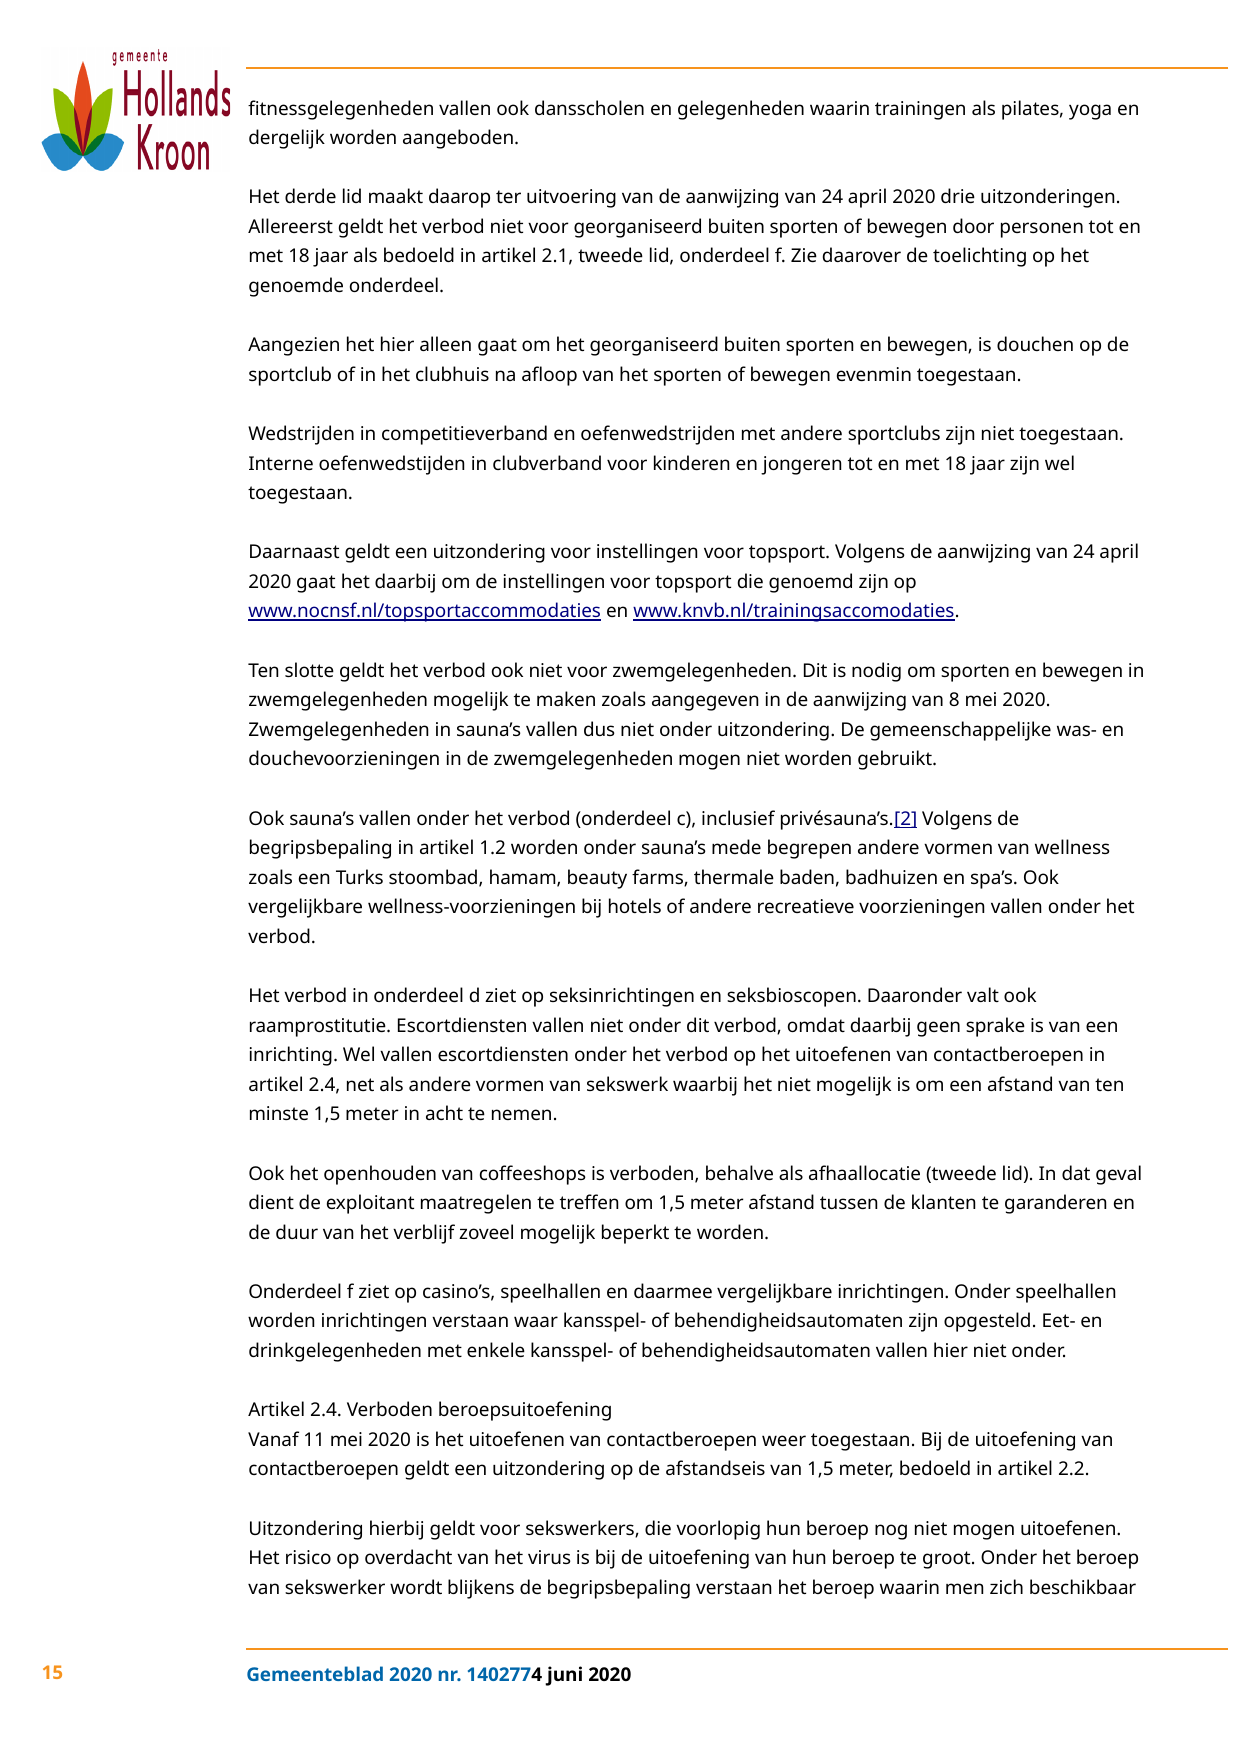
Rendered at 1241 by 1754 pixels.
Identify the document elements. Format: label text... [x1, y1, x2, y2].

text Ook het openhouden van coffeeshops is verboden, behalve als afhaallocatie (tweede lid). In dat geval dient de exploitant maatregelen te treffen om 1,5 meter afstand tussen de klanten te garanderen en de duur van het verblijf zoveel mogelijk beperkt te worden. [248, 1160, 1152, 1245]
text Ook sauna’s vallen onder het verbod (onderdeel c), inclusief privésauna’s.[2] Volgens de begripsbepaling in artikel 1.2 worden onder sauna’s mede begrepen andere vormen van wellness zoals een Turks stoombad, hamam, beauty farms, thermale baden, badhuizen en spa’s. Ook vergelijkbare wellness-voorzieningen bij hotels of andere recreatieve voorzieningen vallen onder het verbod. [248, 805, 1152, 949]
text Ten slotte geldt het verbod ook niet voor zwemgelegenheden. Dit is nodig om sporten en bewegen in zwemgelegenheden mogelijk te maken zoals aangegeven in de aanwijzing van 8 mei 2020. Zwemgelegenheden in sauna’s vallen dus niet onder uitzondering. De gemeenschappelijke was- en douchevoorzieningen in de zwemgelegenheden mogen niet worden gebruikt. [248, 657, 1152, 771]
text Wedstrijden in competitieverband en oefenwedstrijden met andere sportclubs zijn niet toegestaan. Interne oefenwedstijden in clubverband voor kinderen en jongeren tot en met 18 jaar zijn wel toegestaan. [248, 420, 1152, 505]
text Vanaf 11 mei 2020 is het uitoefenen van contactberoepen weer toegestaan. Bij de uitoefening van contactberoepen geldt een uitzondering op de afstandseis van 1,5 meter, bedoeld in artikel 2.2. [248, 1426, 1152, 1481]
text Het derde lid maakt daarop ter uitvoering van de aanwijzing van 24 april 2020 drie uitzonderingen. Allereerst geldt het verbod niet voor georganiseerd buiten sporten of bewegen door personen tot en met 18 jaar als bedoeld in artikel 2.1, tweede lid, onderdeel f. Zie daarover de toelichting op het genoemde onderdeel. [248, 183, 1152, 298]
picture [41, 47, 231, 172]
text Daarnaast geldt een uitzondering voor instellingen voor topsport. Volgens de aanwijzing van 24 april 2020 gaat het daarbij om de instellingen voor topsport die genoemd zijn op www.nocnsf.nl/topsportaccommodaties en www.knvb.nl/trainingsaccomodaties. [248, 538, 1152, 623]
text fitnessgelegenheden vallen ook dansscholen en gelegenheden waarin trainingen als pilates, yoga en dergelijk worden aangeboden. [248, 95, 1152, 150]
text Artikel 2.4. Verboden beroepsuitoefening [248, 1396, 1152, 1422]
text Aangezien het hier alleen gaat om het georganiseerd buiten sporten en bewegen, is douchen op de sportclub of in het clubhuis na afloop van het sporten of bewegen evenmin toegestaan. [248, 331, 1152, 387]
text Uitzondering hierbij geldt voor sekswerkers, die voorlopig hun beroep nog niet mogen uitoefenen. Het risico op overdacht van het virus is bij de uitoefening van hun beroep te groot. Onder het beroep van sekswerker wordt blijkens de begripsbepaling verstaan het beroep waarin men zich beschikbaar [248, 1515, 1152, 1600]
text Het verbod in onderdeel d ziet op seksinrichtingen en seksbioscopen. Daaronder valt ook raamprostitutie. Escortdiensten vallen niet onder dit verbod, omdat daarbij geen sprake is van een inrichting. Wel vallen escortdiensten onder het verbod op het uitoefenen van contactberoepen in artikel 2.4, net als andere vormen van sekswerk waarbij het niet mogelijk is om een afstand van ten minste 1,5 meter in acht te nemen. [248, 982, 1152, 1126]
text Onderdeel f ziet op casino’s, speelhallen en daarmee vergelijkbare inrichtingen. Onder speelhallen worden inrichtingen verstaan waar kansspel- of behendigheidsautomaten zijn opgesteld. Eet- en drinkgelegenheden met enkele kansspel- of behendigheidsautomaten vallen hier niet onder. [248, 1278, 1152, 1363]
